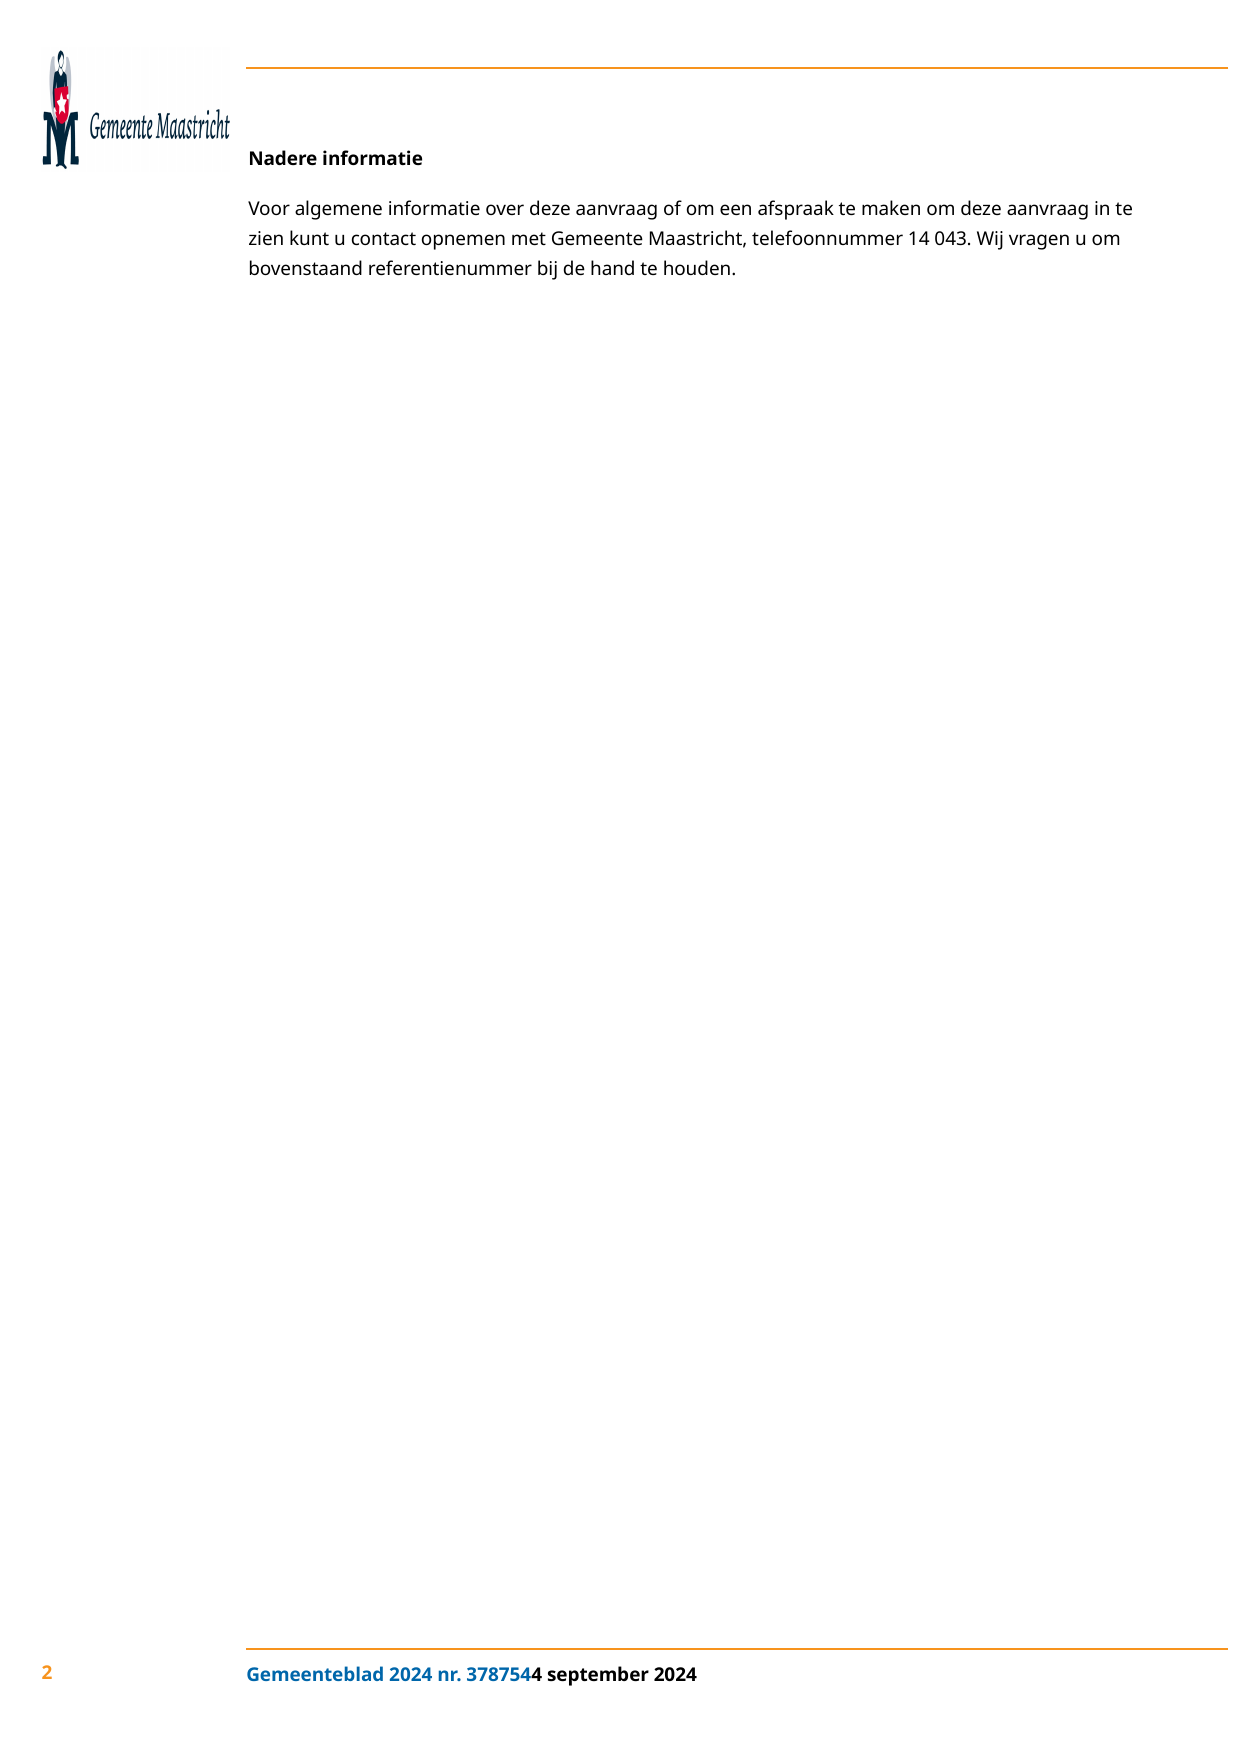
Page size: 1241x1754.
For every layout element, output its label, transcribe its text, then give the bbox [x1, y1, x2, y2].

picture [41, 47, 231, 172]
text Voor algemene informatie over deze aanvraag of om een afspraak te maken om deze aanvraag in te zien kunt u contact opnemen met Gemeente Maastricht, telefoonnummer 14 043. Wij vragen u om bovenstaand referentienummer bij de hand te houden. [248, 196, 1152, 281]
text Nadere informatie [248, 145, 1152, 171]
